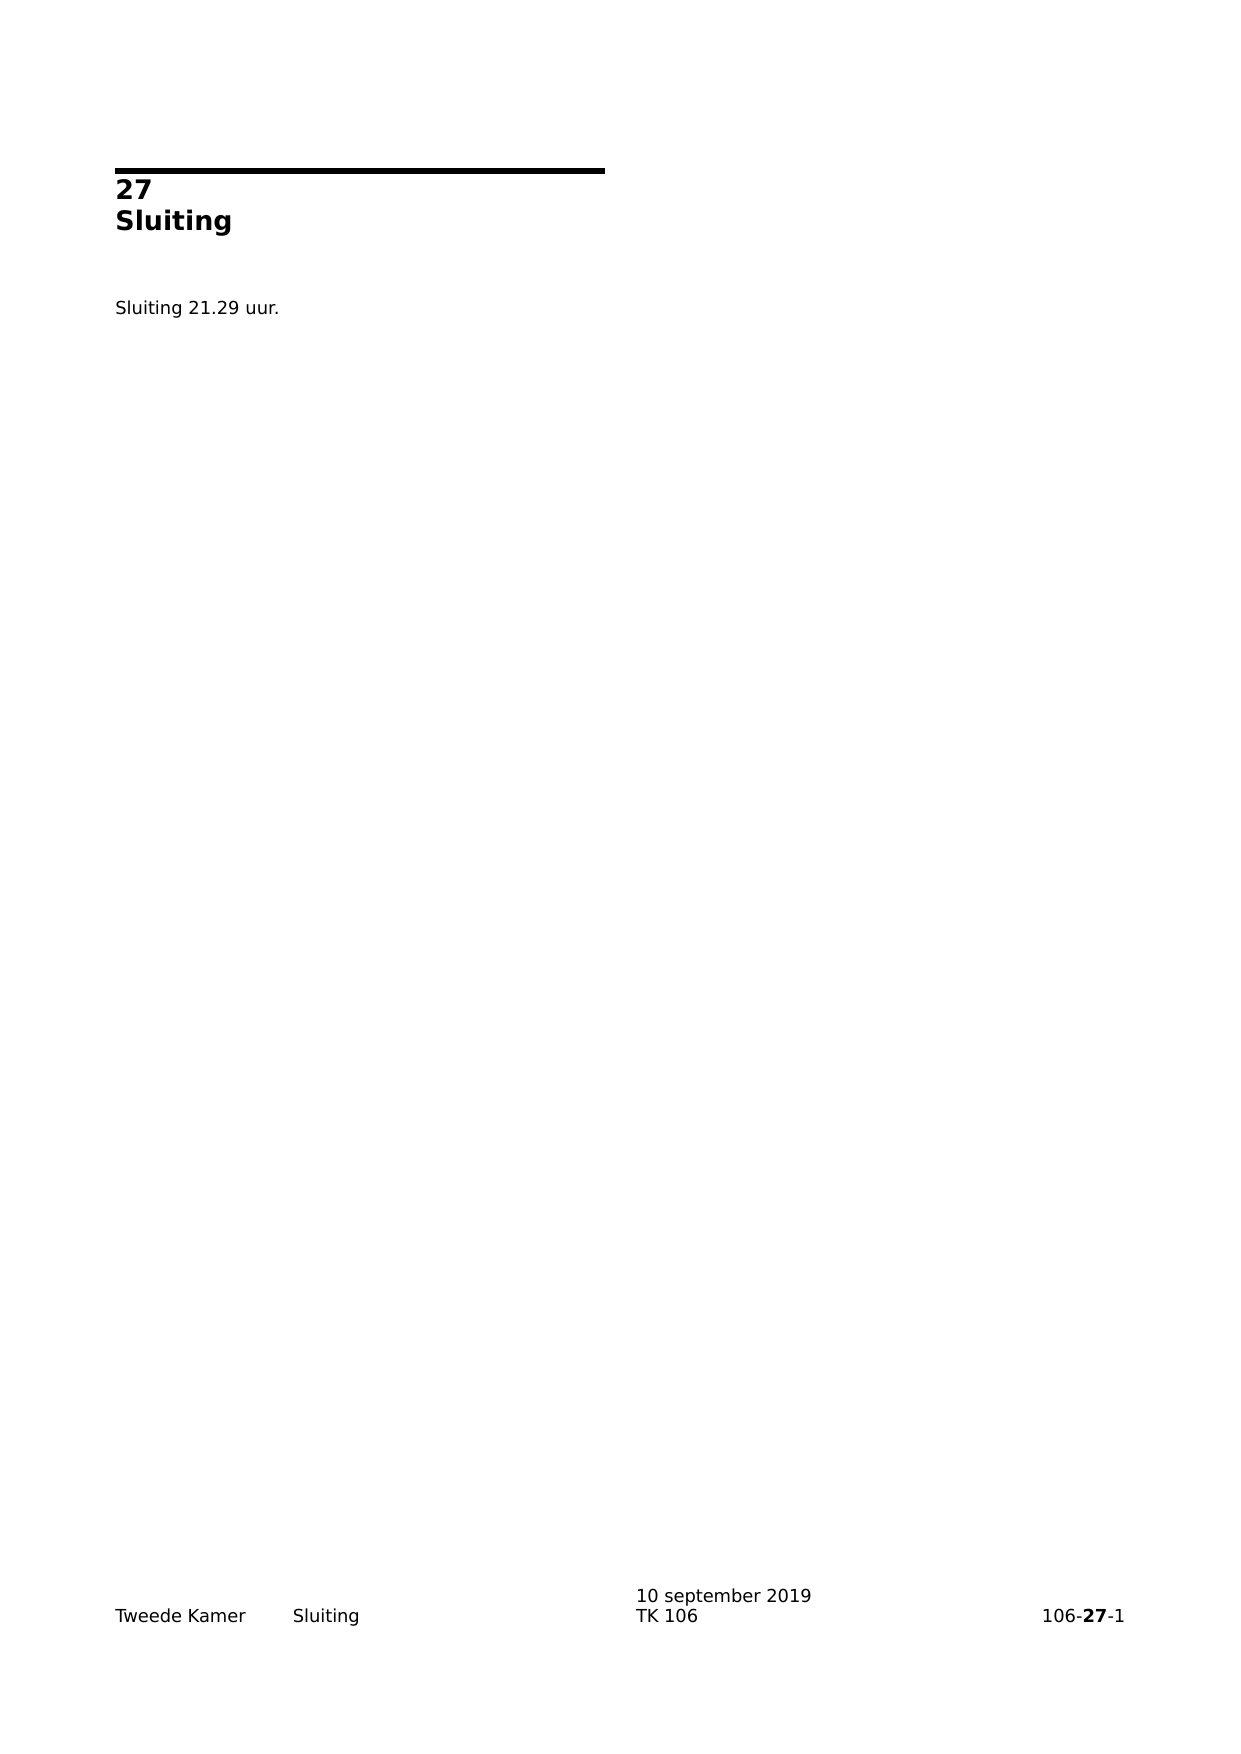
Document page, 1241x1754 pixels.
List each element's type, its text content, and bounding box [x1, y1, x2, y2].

text Sluiting 21.29 uur. [115, 298, 605, 318]
title 27 Sluiting [115, 174, 605, 237]
